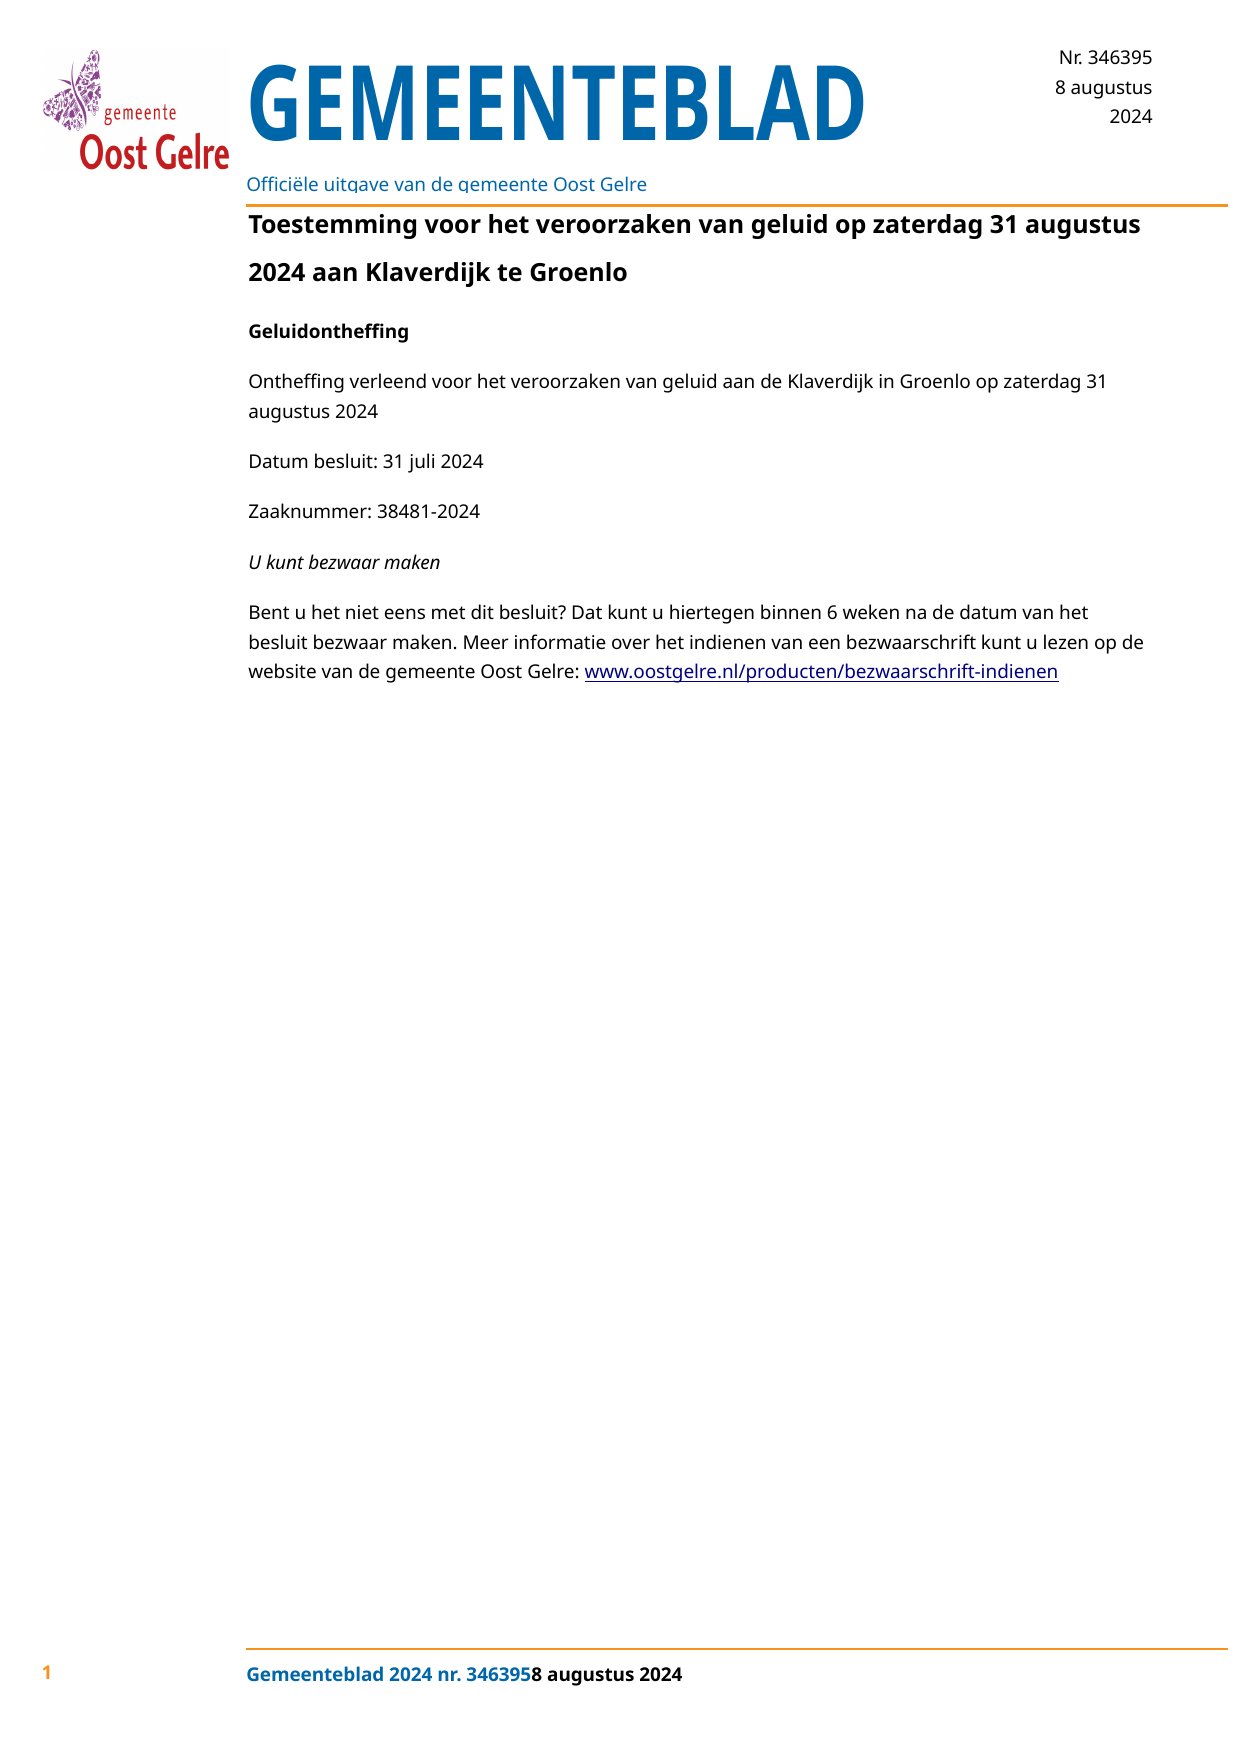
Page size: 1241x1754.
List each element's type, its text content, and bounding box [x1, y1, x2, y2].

text Toestemming voor het veroorzaken van geluid op zaterdag 31 augustus 2024 aan Klaverdijk te Groenlo [248, 207, 1152, 288]
text Zaaknummer: 38481-2024 [248, 499, 1152, 524]
text Geluidontheffing [248, 318, 1152, 344]
text Ontheffing verleend voor het veroorzaken van geluid aan de Klaverdijk in Groenlo op zaterdag 31 augustus 2024 [248, 368, 1152, 424]
text Bent u het niet eens met dit besluit? Dat kunt u hiertegen binnen 6 weken na de datum van het besluit bezwaar maken. Meer informatie over het indienen van een bezwaarschrift kunt u lezen op de website van de gemeente Oost Gelre: www.oostgelre.nl/producten/bezwaarschrift-indienen [248, 599, 1152, 684]
picture [41, 47, 231, 172]
text U kunt bezwaar maken [248, 549, 1152, 575]
text Datum besluit: 31 juli 2024 [248, 448, 1152, 474]
